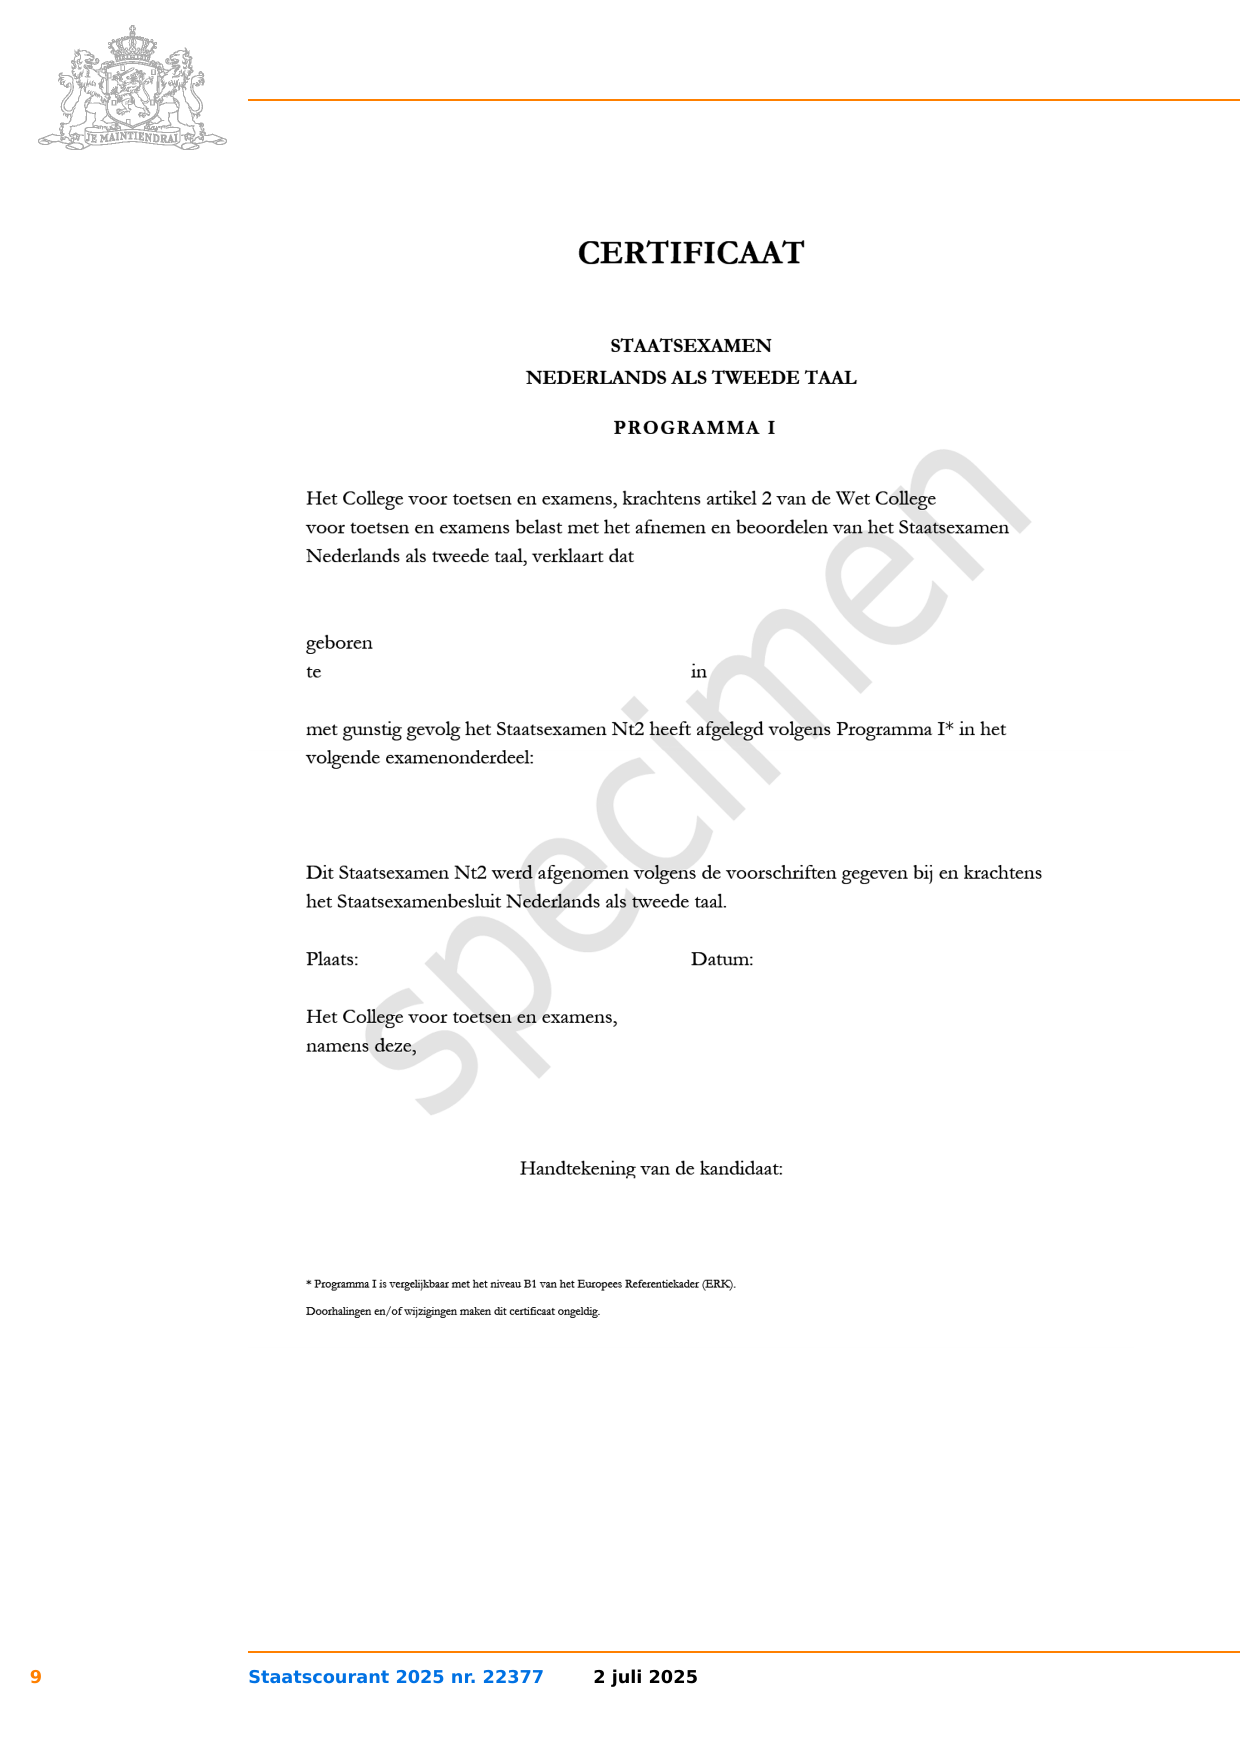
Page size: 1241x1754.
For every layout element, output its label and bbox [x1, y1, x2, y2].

picture [38, 25, 227, 150]
picture [248, 155, 1134, 1348]
